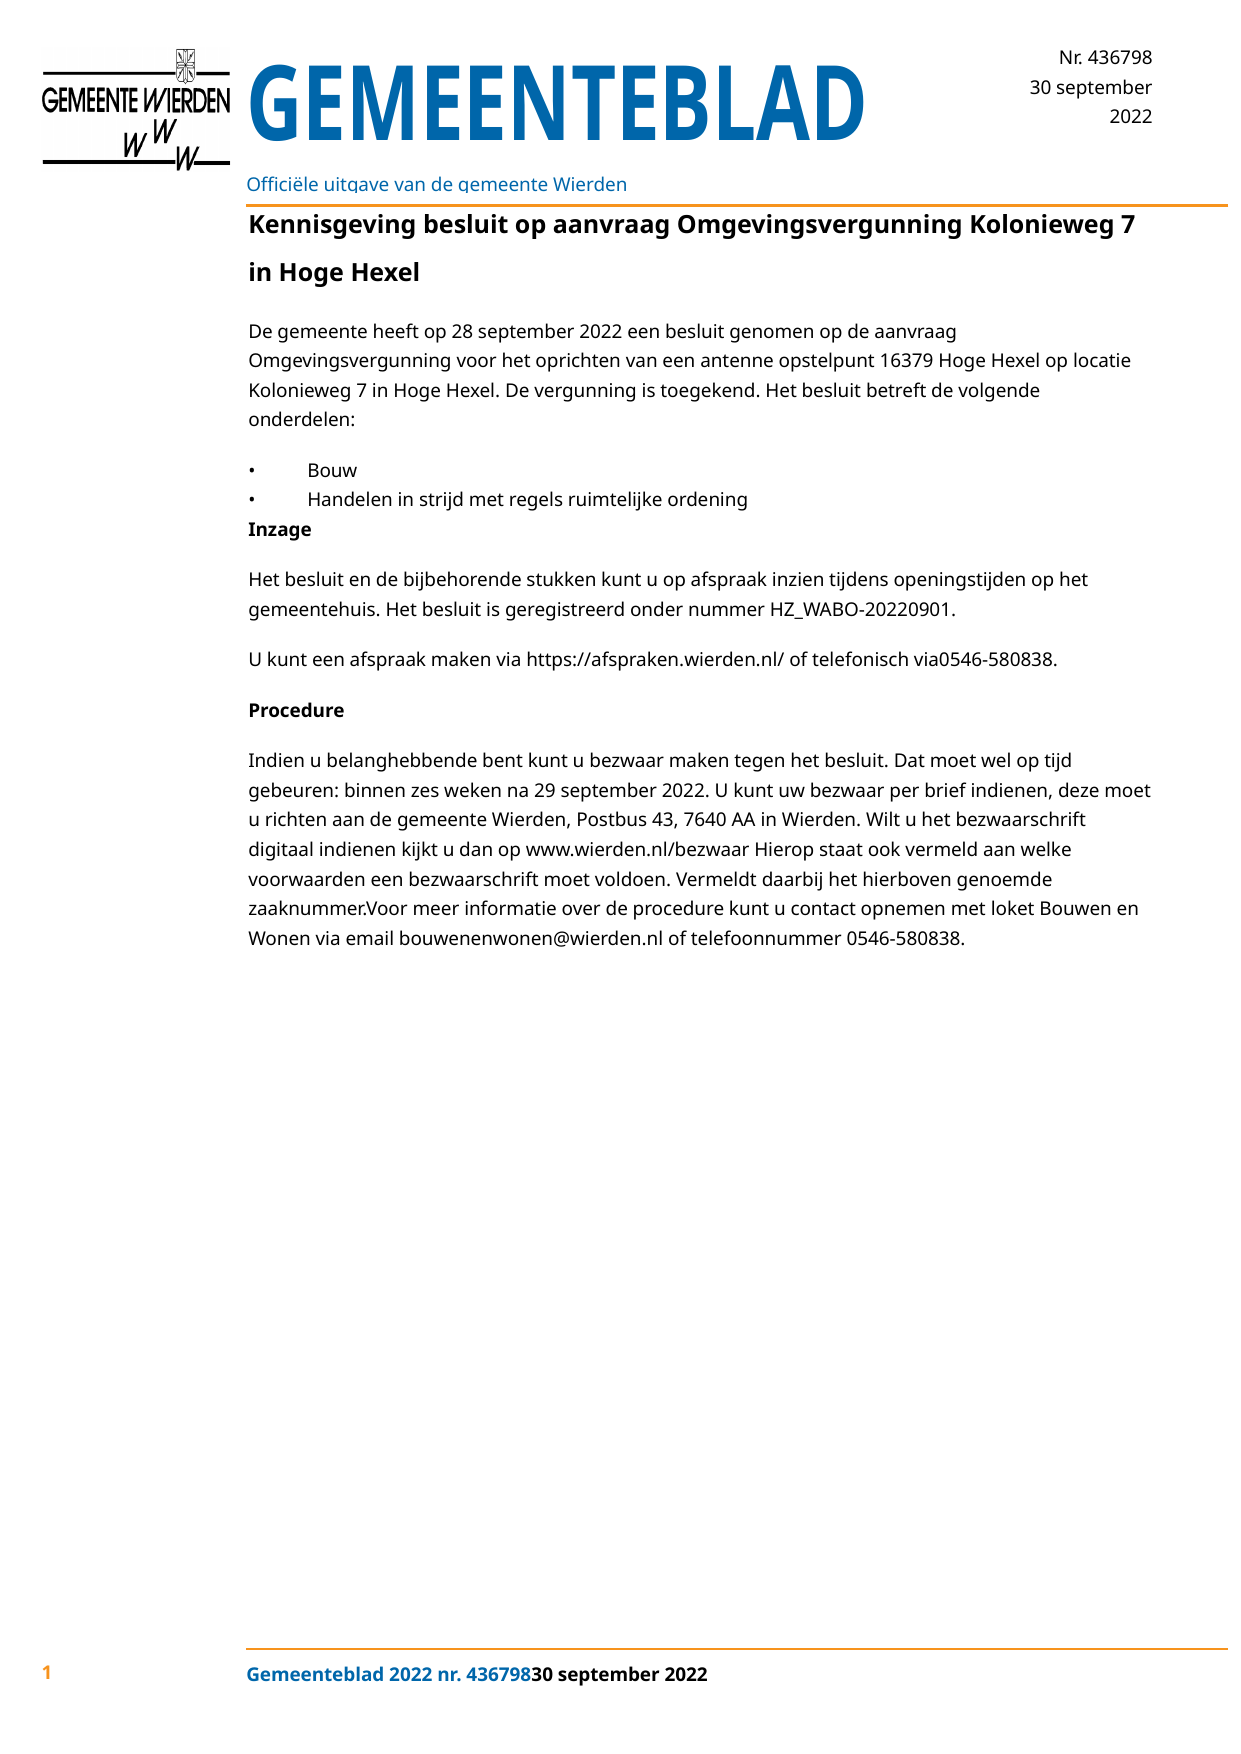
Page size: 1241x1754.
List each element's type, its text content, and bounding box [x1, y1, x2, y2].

text Kennisgeving besluit op aanvraag Omgevingsvergunning Kolonieweg 7 in Hoge Hexel [248, 207, 1152, 288]
list Bouw [248, 457, 1152, 483]
text De gemeente heeft op 28 september 2022 een besluit genomen op de aanvraag Omgevingsvergunning voor het oprichten van een antenne opstelpunt 16379 Hoge Hexel op locatie Kolonieweg 7 in Hoge Hexel. De vergunning is toegekend. Het besluit betreft de volgende onderdelen: [248, 318, 1152, 432]
list Handelen in strijd met regels ruimtelijke ordening [248, 487, 1152, 512]
text Inzage [248, 516, 1152, 542]
text Indien u belanghebbende bent kunt u bezwaar maken tegen het besluit. Dat moet wel op tijd gebeuren: binnen zes weken na 29 september 2022. U kunt uw bezwaar per brief indienen, deze moet u richten aan de gemeente Wierden, Postbus 43, 7640 AA in Wierden. Wilt u het bezwaarschrift digitaal indienen kijkt u dan op www.wierden.nl/bezwaar Hierop staat ook vermeld aan welke voorwaarden een bezwaarschrift moet voldoen. Vermeldt daarbij het hierboven genoemde zaaknummer.Voor meer informatie over de procedure kunt u contact opnemen met loket Bouwen en Wonen via email bouwenenwonen@wierden.nl of telefoonnummer 0546-580838. [248, 747, 1152, 951]
text U kunt een afspraak maken via https://afspraken.wierden.nl/ of telefonisch via0546-580838. [248, 647, 1152, 672]
text Het besluit en de bijbehorende stukken kunt u op afspraak inzien tijdens openingstijden op het gemeentehuis. Het besluit is geregistreerd onder nummer HZ_WABO-20220901. [248, 567, 1152, 622]
text Procedure [248, 697, 1152, 723]
picture [41, 47, 231, 172]
